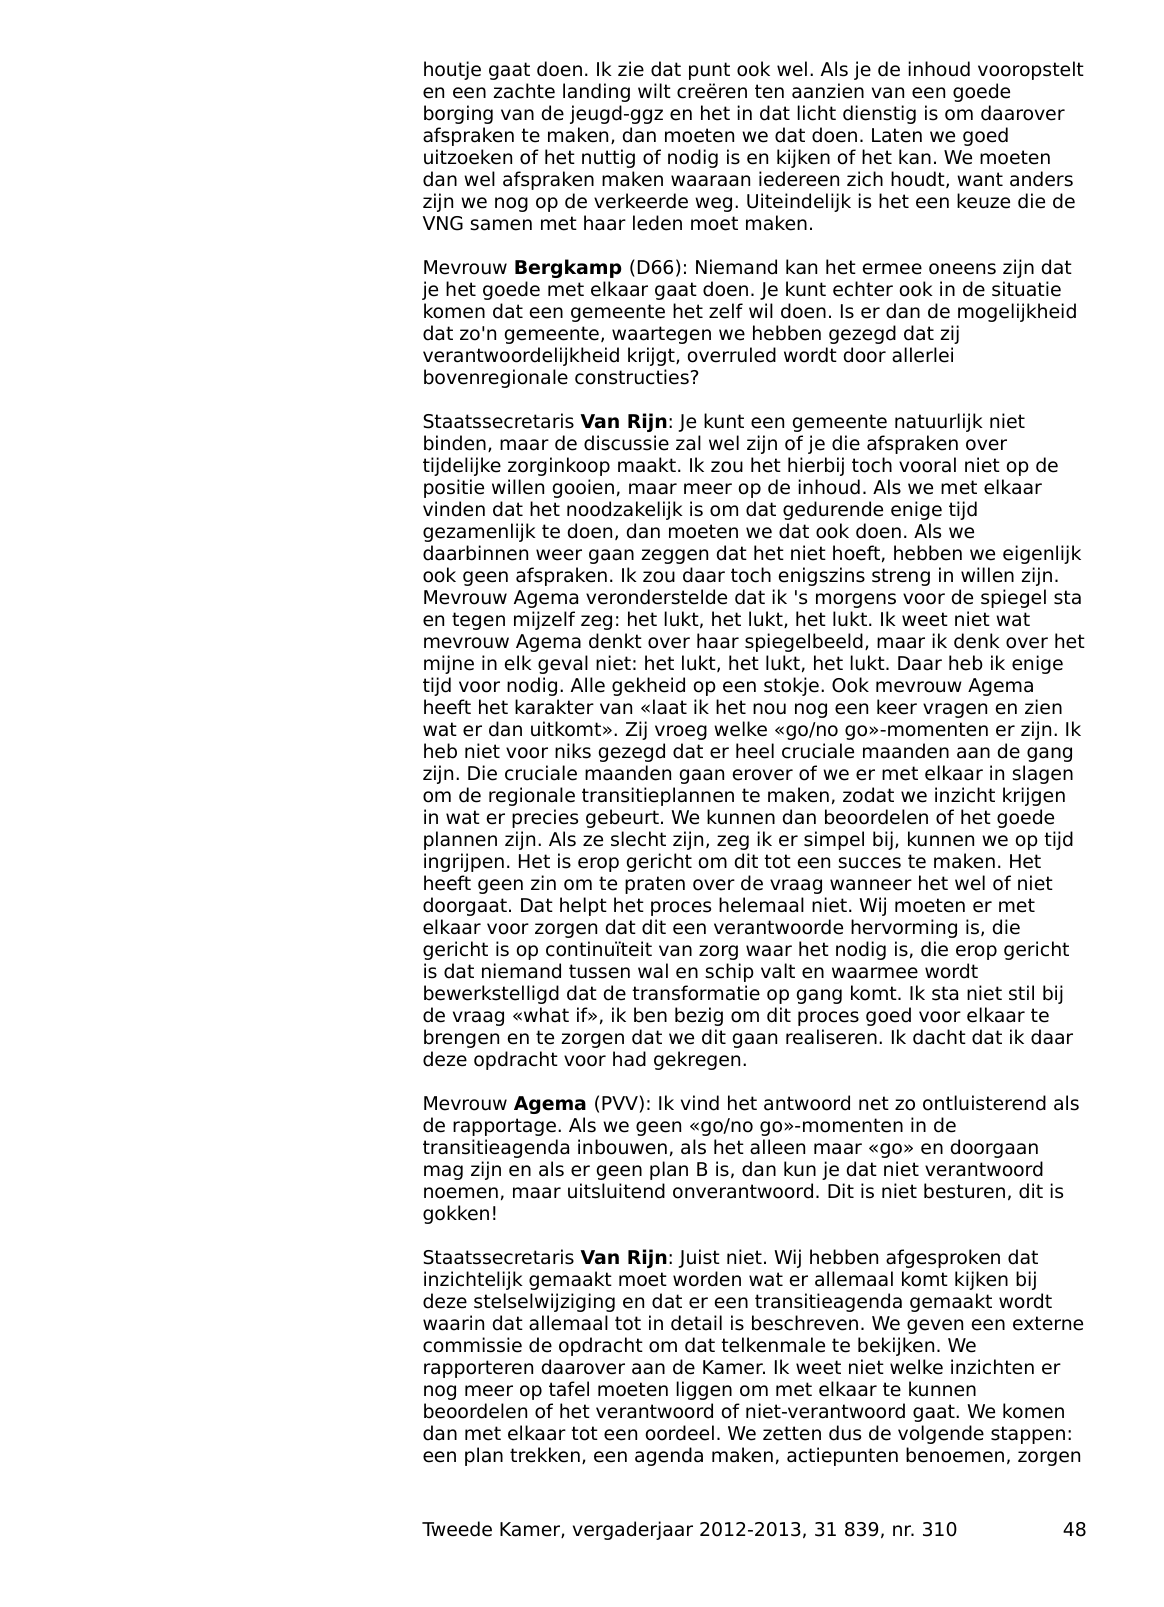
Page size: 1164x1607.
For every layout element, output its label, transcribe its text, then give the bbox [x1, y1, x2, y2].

text Staatssecretaris Van Rijn: Je kunt een gemeente natuurlijk niet binden, maar de discussie zal wel zijn of je die afspraken over tijdelijke zorginkoop maakt. Ik zou het hierbij toch vooral niet op de positie willen gooien, maar meer op de inhoud. Als we met elkaar vinden dat het noodzakelijk is om dat gedurende enige tijd gezamenlijk te doen, dan moeten we dat ook doen. Als we daarbinnen weer gaan zeggen dat het niet hoeft, hebben we eigenlijk ook geen afspraken. Ik zou daar toch enigszins streng in willen zijn. [422, 411, 1087, 587]
text Mevrouw Agema veronderstelde dat ik 's morgens voor de spiegel sta en tegen mijzelf zeg: het lukt, het lukt, het lukt. Ik weet niet wat mevrouw Agema denkt over haar spiegelbeeld, maar ik denk over het mijne in elk geval niet: het lukt, het lukt, het lukt. Daar heb ik enige tijd voor nodig. Alle gekheid op een stokje. Ook mevrouw Agema heeft het karakter van «laat ik het nou nog een keer vragen en zien wat er dan uitkomt». Zij vroeg welke «go/no go»-momenten er zijn. Ik heb niet voor niks gezegd dat er heel cruciale maanden aan de gang zijn. Die cruciale maanden gaan erover of we er met elkaar in slagen om de regionale transitieplannen te maken, zodat we inzicht krijgen in wat er precies gebeurt. We kunnen dan beoordelen of het goede plannen zijn. Als ze slecht zijn, zeg ik er simpel bij, kunnen we op tijd ingrijpen. Het is erop gericht om dit tot een succes te maken. Het heeft geen zin om te praten over de vraag wanneer het wel of niet doorgaat. Dat helpt het proces helemaal niet. Wij moeten er met elkaar voor zorgen dat dit een verantwoorde hervorming is, die gericht is op continuïteit van zorg waar het nodig is, die erop gericht is dat niemand tussen wal en schip valt en waarmee wordt bewerkstelligd dat de transformatie op gang komt. Ik sta niet stil bij de vraag «what if», ik ben bezig om dit proces goed voor elkaar te brengen en te zorgen dat we dit gaan realiseren. Ik dacht dat ik daar deze opdracht voor had gekregen. [422, 587, 1087, 1071]
text Mevrouw Bergkamp (D66): Niemand kan het ermee oneens zijn dat je het goede met elkaar gaat doen. Je kunt echter ook in de situatie komen dat een gemeente het zelf wil doen. Is er dan de mogelijkheid dat zo'n gemeente, waartegen we hebben gezegd dat zij verantwoordelijkheid krijgt, overruled wordt door allerlei bovenregionale constructies? [422, 257, 1087, 389]
text Mevrouw Agema (PVV): Ik vind het antwoord net zo ontluisterend als de rapportage. Als we geen «go/no go»-momenten in de transitieagenda inbouwen, als het alleen maar «go» en doorgaan mag zijn en als er geen plan B is, dan kun je dat niet verantwoord noemen, maar uitsluitend onverantwoord. Dit is niet besturen, dit is gokken! [422, 1093, 1087, 1224]
text Staatssecretaris Van Rijn: Juist niet. Wij hebben afgesproken dat inzichtelijk gemaakt moet worden wat er allemaal komt kijken bij deze stelselwijziging en dat er een transitieagenda gemaakt wordt waarin dat allemaal tot in detail is beschreven. We geven een externe commissie de opdracht om dat telkenmale te bekijken. We rapporteren daarover aan de Kamer. Ik weet niet welke inzichten er nog meer op tafel moeten liggen om met elkaar te kunnen beoordelen of het verantwoord of niet-verantwoord gaat. We komen dan met elkaar tot een oordeel. We zetten dus de volgende stappen: een plan trekken, een agenda maken, actiepunten benoemen, zorgen [422, 1247, 1087, 1467]
text houtje gaat doen. Ik zie dat punt ook wel. Als je de inhoud vooropstelt en een zachte landing wilt creëren ten aanzien van een goede borging van de jeugd-ggz en het in dat licht dienstig is om daarover afspraken te maken, dan moeten we dat doen. Laten we goed uitzoeken of het nuttig of nodig is en kijken of het kan. We moeten dan wel afspraken maken waaraan iedereen zich houdt, want anders zijn we nog op de verkeerde weg. Uiteindelijk is het een keuze die de VNG samen met haar leden moet maken. [422, 59, 1087, 235]
